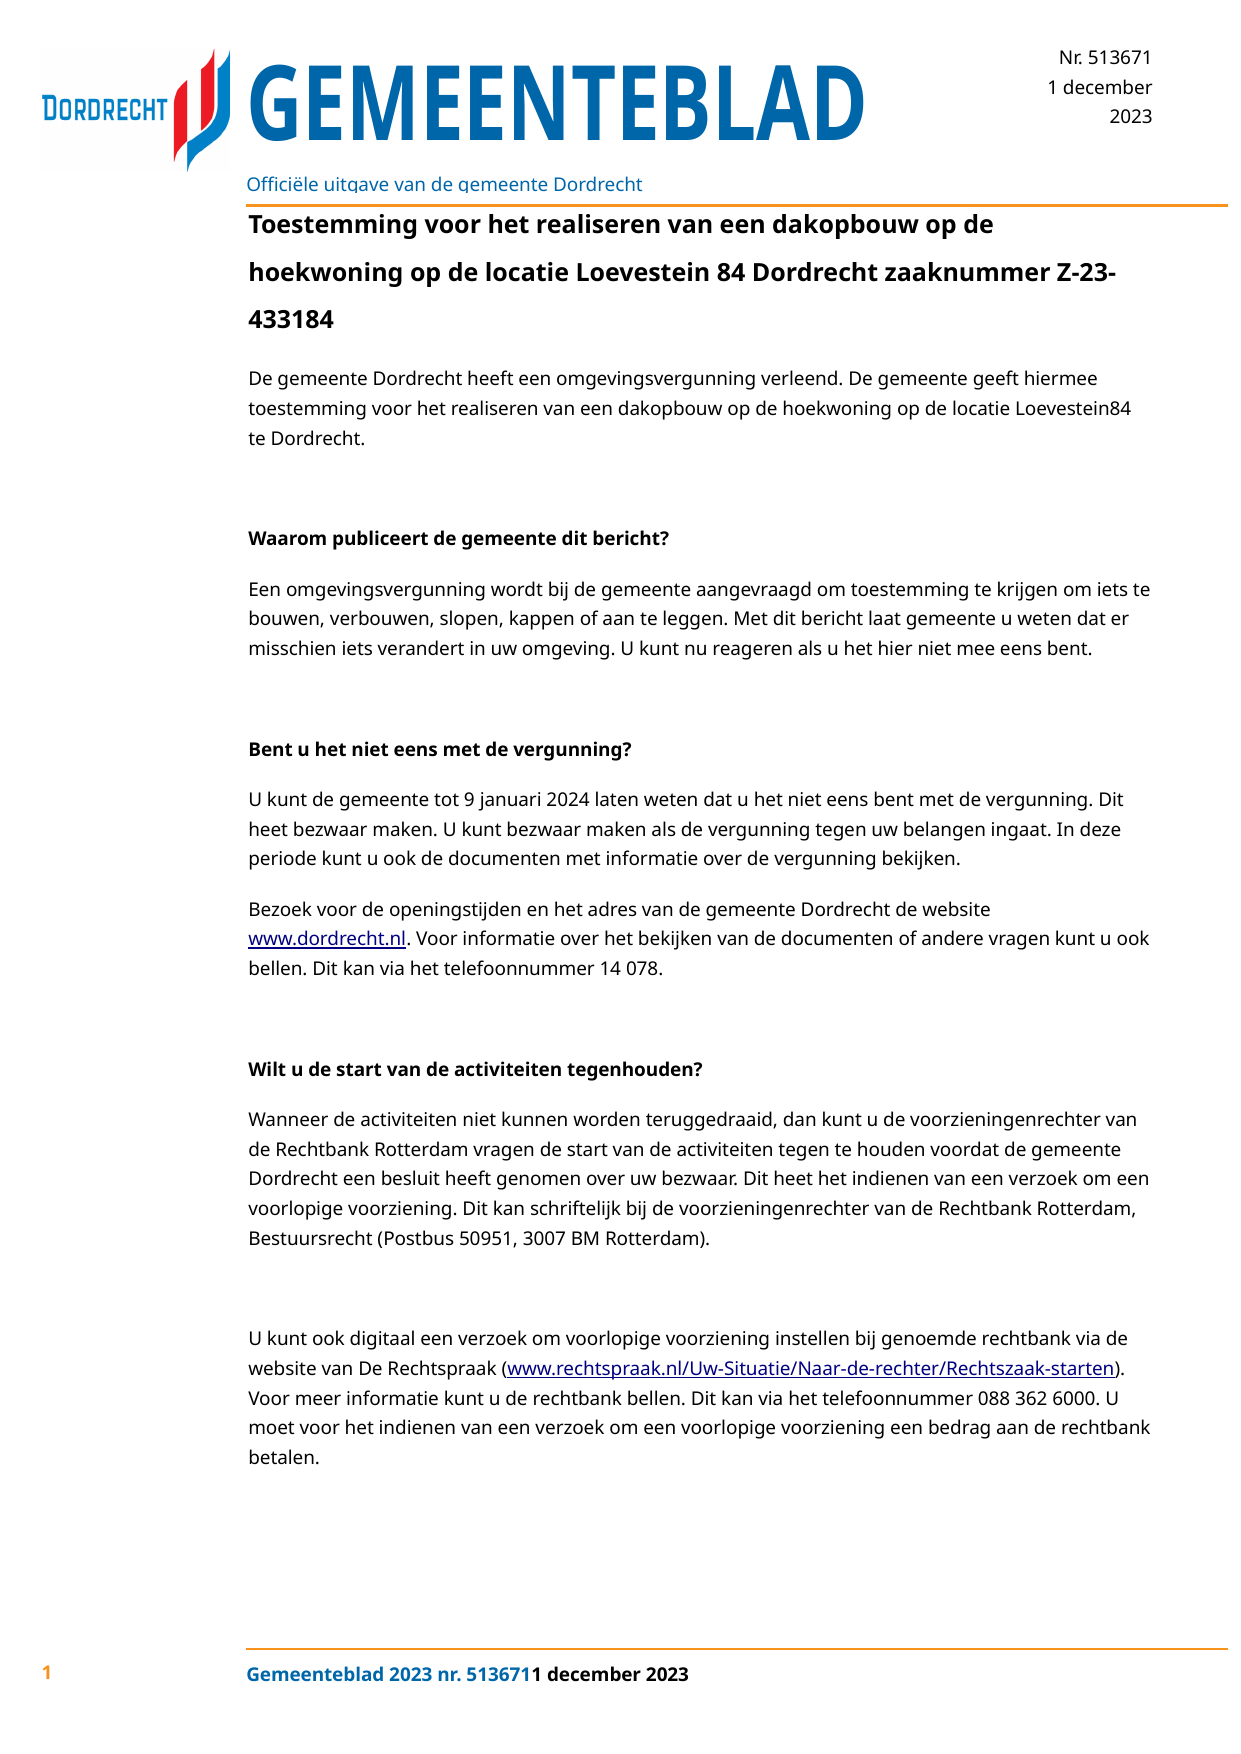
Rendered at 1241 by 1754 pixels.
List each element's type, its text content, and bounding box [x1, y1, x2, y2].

text Bezoek voor de openingstijden en het adres van de gemeente Dordrecht de website www.dordrecht.nl. Voor informatie over het bekijken van de documenten of andere vragen kunt u ook bellen. Dit kan via het telefoonnummer 14 078. [248, 896, 1152, 981]
text Wilt u de start van de activiteiten tegenhouden? [248, 1056, 1152, 1082]
text De gemeente Dordrecht heeft een omgevingsvergunning verleend. De gemeente geeft hiermee toestemming voor het realiseren van een dakopbouw op de hoekwoning op de locatie Loevestein84 te Dordrecht. [248, 366, 1152, 450]
text U kunt ook digitaal een verzoek om voorlopige voorziening instellen bij genoemde rechtbank via de website van De Rechtspraak (www.rechtspraak.nl/Uw-Situatie/Naar-de-rechter/Rechtszaak-starten). Voor meer informatie kunt u de rechtbank bellen. Dit kan via het telefoonnummer 088 362 6000. U moet voor het indienen van een verzoek om een voorlopige voorziening een bedrag aan de rechtbank betalen. [248, 1326, 1152, 1469]
text Een omgevingsvergunning wordt bij de gemeente aangevraagd om toestemming te krijgen om iets te bouwen, verbouwen, slopen, kappen of aan te leggen. Met dit bericht laat gemeente u weten dat er misschien iets verandert in uw omgeving. U kunt nu reageren als u het hier niet mee eens bent. [248, 576, 1152, 661]
picture [41, 47, 231, 172]
text U kunt de gemeente tot 9 januari 2024 laten weten dat u het niet eens bent met de vergunning. Dit heet bezwaar maken. U kunt bezwaar maken als de vergunning tegen uw belangen ingaat. In deze periode kunt u ook de documenten met informatie over de vergunning bekijken. [248, 786, 1152, 871]
text Bent u het niet eens met de vergunning? [248, 736, 1152, 762]
text Toestemming voor het realiseren van een dakopbouw op de hoekwoning op de locatie Loevestein 84 Dordrecht zaaknummer Z-23-433184 [248, 207, 1152, 336]
text Waarom publiceert de gemeente dit bericht? [248, 526, 1152, 551]
text Wanneer de activiteiten niet kunnen worden teruggedraaid, dan kunt u de voorzieningenrechter van de Rechtbank Rotterdam vragen de start van de activiteiten tegen te houden voordat de gemeente Dordrecht een besluit heeft genomen over uw bezwaar. Dit heet het indienen van een verzoek om een voorlopige voorziening. Dit kan schriftelijk bij de voorzieningenrechter van de Rechtbank Rotterdam, Bestuursrecht (Postbus 50951, 3007 BM Rotterdam). [248, 1106, 1152, 1250]
